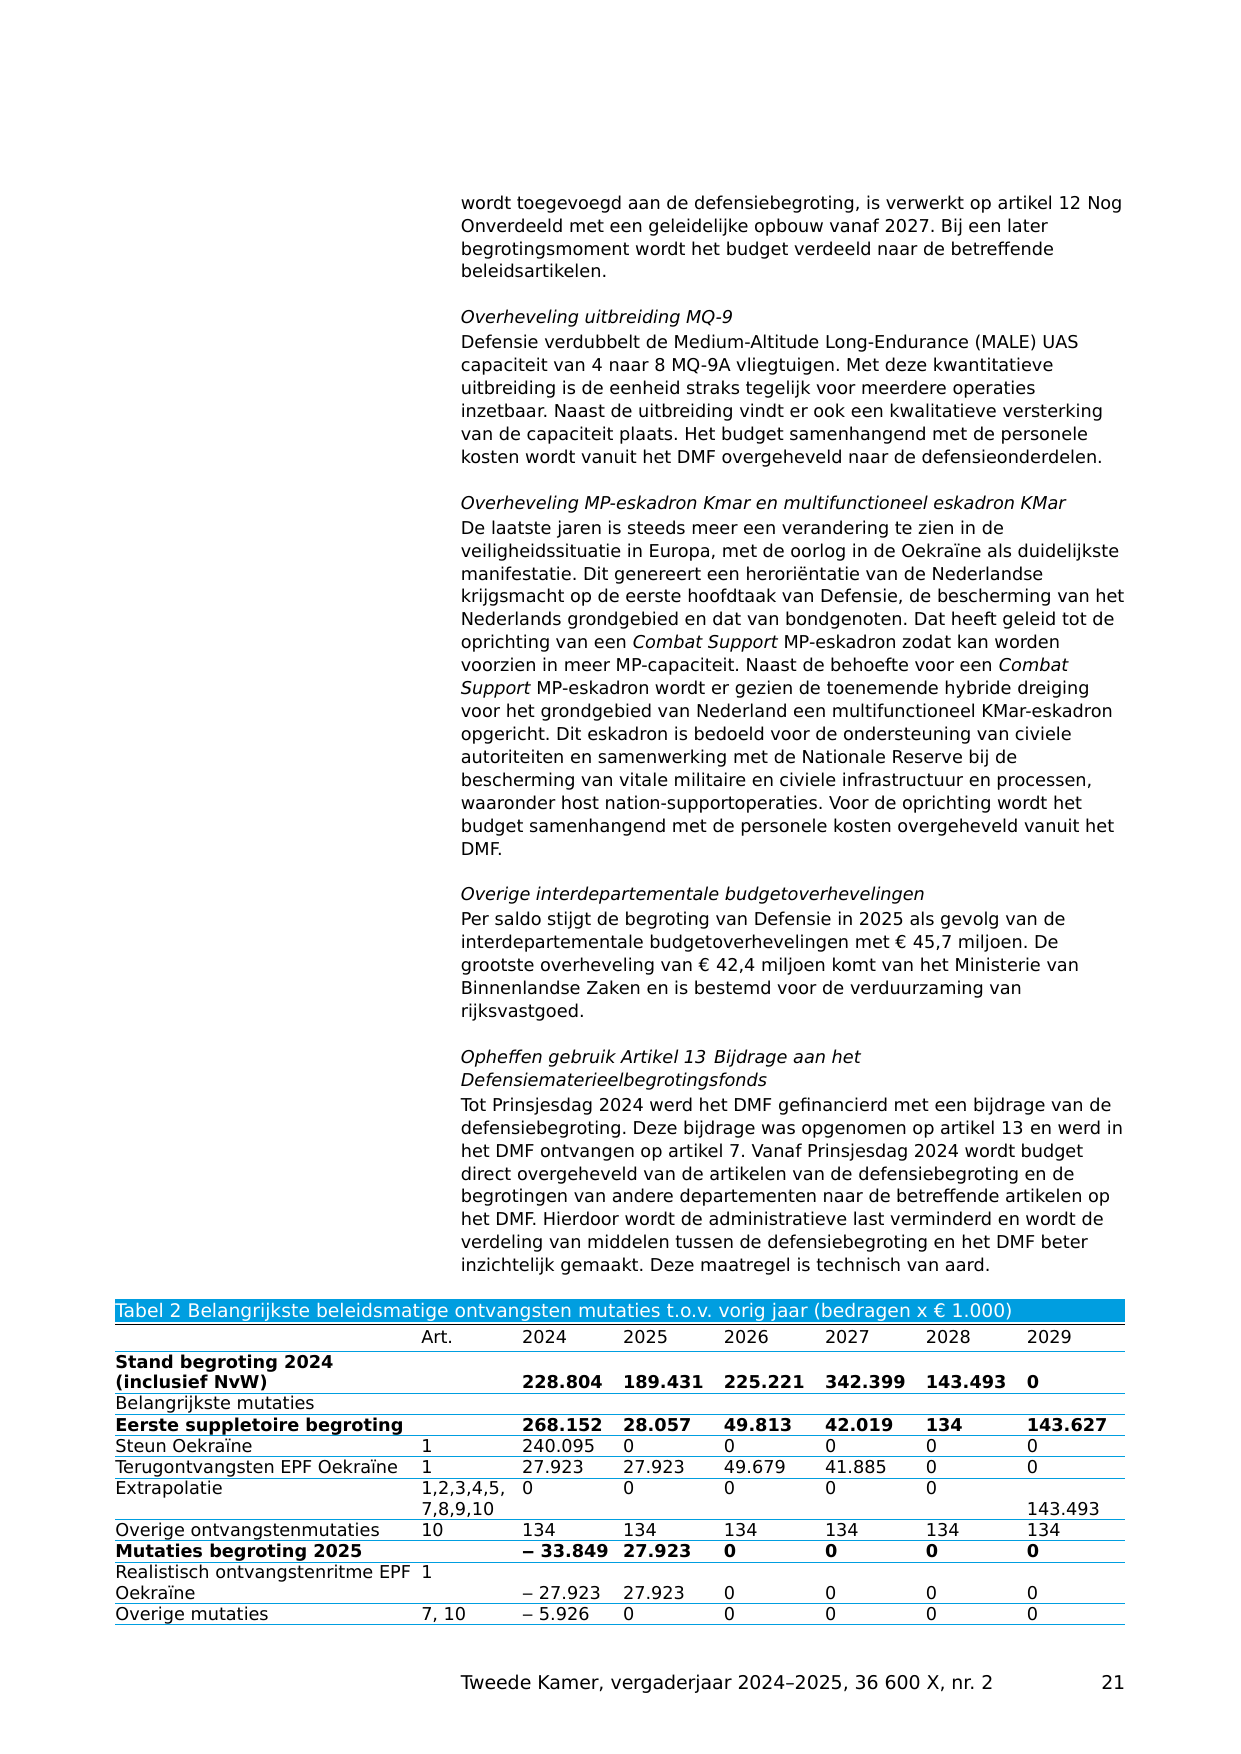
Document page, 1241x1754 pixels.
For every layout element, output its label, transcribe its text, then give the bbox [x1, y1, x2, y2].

table_cell 0 [519, 1479, 620, 1519]
table_cell 0 [1024, 1541, 1125, 1561]
table_cell 28.057 [620, 1415, 721, 1435]
table_cell Art. [418, 1325, 519, 1351]
table_cell [519, 1394, 620, 1414]
text Defensie verdubbelt de Medium-Altitude Long-Endurance (MALE) UAS capaciteit van 4 naar 8 MQ-9A vliegtuigen. Met deze kwantitatieve uitbreiding is de eenheid straks tegelijk voor meerdere operaties inzetbaar. Naast de uitbreiding vindt er ook een kwalitatieve versterking van de capaciteit plaats. Het budget samenhangend met de personele kosten wordt vanuit het DMF overgeheveld naar de defensieonderdelen. [461, 330, 1125, 468]
table_cell 268.152 [519, 1415, 620, 1435]
table_cell 342.399 [822, 1352, 923, 1393]
text Overheveling uitbreiding MQ-9 [461, 305, 1125, 328]
table_cell 134 [1024, 1520, 1125, 1540]
table_cell 134 [620, 1520, 721, 1540]
table_cell 41.885 [822, 1457, 923, 1477]
table_cell 134 [822, 1520, 923, 1540]
table_cell Overige mutaties [115, 1604, 418, 1624]
table_cell 0 [1024, 1436, 1125, 1456]
text Overheveling MP-eskadron Kmar en multifunctioneel eskadron KMar [461, 491, 1125, 514]
table_cell 2024 [519, 1325, 620, 1351]
table_cell 0 [923, 1436, 1024, 1456]
table_cell 0 [822, 1479, 923, 1519]
table_cell [721, 1394, 822, 1414]
table_cell 27.923 [620, 1541, 721, 1561]
table_cell 143.627 [1024, 1415, 1125, 1435]
table_cell 1 [418, 1436, 519, 1456]
table_cell 0 [923, 1479, 1024, 1519]
text Per saldo stijgt de begroting van Defensie in 2025 als gevolg van de interdepartementale budgetoverhevelingen met € 45,7 miljoen. De grootste overheveling van € 42,4 miljoen komt van het Ministerie van Binnenlandse Zaken en is bestemd voor de verduurzaming van rijksvastgoed. [461, 907, 1125, 1022]
table_cell 225.221 [721, 1352, 822, 1393]
table_cell 27.923 [620, 1563, 721, 1603]
table_cell 10 [418, 1520, 519, 1540]
table_cell Overige ontvangstenmutaties [115, 1520, 418, 1540]
table_cell 189.431 [620, 1352, 721, 1393]
table_cell 0 [1024, 1457, 1125, 1477]
table_cell [418, 1352, 519, 1393]
table_cell Realistisch ontvangstenritme EPF Oekraїne [115, 1563, 418, 1603]
table_cell 7, 10 [418, 1604, 519, 1624]
table_cell [1024, 1394, 1125, 1414]
table_cell 0 [1024, 1352, 1125, 1393]
table_cell [418, 1415, 519, 1435]
table_cell 1,2,3,4,5,7,8,9,10 [418, 1479, 519, 1519]
table_cell [822, 1394, 923, 1414]
table_cell 2027 [822, 1325, 923, 1351]
table_cell 1 [418, 1563, 519, 1603]
table_cell 2025 [620, 1325, 721, 1351]
table_cell 0 [822, 1541, 923, 1561]
table_cell Mutaties begroting 2025 [115, 1541, 418, 1561]
table_cell 0 [721, 1541, 822, 1561]
table_cell 0 [923, 1541, 1024, 1561]
table_cell 0 [923, 1563, 1024, 1603]
table_cell 42.019 [822, 1415, 923, 1435]
table_cell 134 [923, 1520, 1024, 1540]
table_cell 0 [620, 1436, 721, 1456]
table_cell 0 [1024, 1604, 1125, 1624]
table_cell 134 [721, 1520, 822, 1540]
table_cell Belangrijkste mutaties [115, 1394, 418, 1414]
table_cell 143.493 [923, 1352, 1024, 1393]
table_cell 27.923 [620, 1457, 721, 1477]
table_cell ‒ 27.923 [519, 1563, 620, 1603]
table_cell [418, 1541, 519, 1561]
table_cell Eerste suppletoire begroting [115, 1415, 418, 1435]
table_cell 49.813 [721, 1415, 822, 1435]
table_cell 0 [721, 1604, 822, 1624]
table_cell Steun Oekraїne [115, 1436, 418, 1456]
text wordt toegevoegd aan de defensiebegroting, is verwerkt op artikel 12 Nog Onverdeeld met een geleidelijke opbouw vanaf 2027. Bij een later begrotingsmoment wordt het budget verdeeld naar de betreffende beleidsartikelen. [461, 191, 1125, 282]
table_cell 2026 [721, 1325, 822, 1351]
text Tot Prinsjesdag 2024 werd het DMF gefinancierd met een bijdrage van de defensiebegroting. Deze bijdrage was opgenomen op artikel 13 en werd in het DMF ontvangen op artikel 7. Vanaf Prinsjesdag 2024 wordt budget direct overgeheveld van de artikelen van de defensiebegroting en de begrotingen van andere departementen naar de betreffende artikelen op het DMF. Hierdoor wordt de administratieve last verminderd en wordt de verdeling van middelen tussen de defensiebegroting en het DMF beter inzichtelijk gemaakt. Deze maatregel is technisch van aard. [461, 1093, 1125, 1276]
table_cell 2029 [1024, 1325, 1125, 1351]
table_cell 134 [519, 1520, 620, 1540]
table_cell 0 [721, 1479, 822, 1519]
table_cell 0 [620, 1479, 721, 1519]
text Opheffen gebruik Artikel 13 Bijdrage aan het Defensiematerieelbegrotingsfonds [461, 1045, 1125, 1091]
table_cell 143.493 [1024, 1479, 1125, 1519]
table_cell 0 [822, 1563, 923, 1603]
table_cell 0 [822, 1604, 923, 1624]
table_cell [115, 1325, 418, 1351]
table_cell 228.804 [519, 1352, 620, 1393]
table_cell 49.679 [721, 1457, 822, 1477]
table_cell ‒ 33.849 [519, 1541, 620, 1561]
table_cell 0 [721, 1563, 822, 1603]
table_cell 27.923 [519, 1457, 620, 1477]
table_cell 0 [721, 1436, 822, 1456]
table_cell [620, 1394, 721, 1414]
table_cell 1 [418, 1457, 519, 1477]
table_cell ‒ 5.926 [519, 1604, 620, 1624]
text De laatste jaren is steeds meer een verandering te zien in de veiligheidssituatie in Europa, met de oorlog in de Oekraïne als duidelijkste manifestatie. Dit genereert een heroriëntatie van de Nederlandse krijgsmacht op de eerste hoofdtaak van Defensie, de bescherming van het Nederlands grondgebied en dat van bondgenoten. Dat heeft geleid tot de oprichting van een Combat Support MP-eskadron zodat kan worden voorzien in meer MP-capaciteit. Naast de behoefte voor een Combat Support MP-eskadron wordt er gezien de toenemende hybride dreiging voor het grondgebied van Nederland een multifunctioneel KMar-eskadron opgericht. Dit eskadron is bedoeld voor de ondersteuning van civiele autoriteiten en samenwerking met de Nationale Reserve bij de bescherming van vitale militaire en civiele infrastructuur en processen, waaronder host nation-supportoperaties. Voor de oprichting wordt het budget samenhangend met de personele kosten overgeheveld vanuit het DMF. [461, 516, 1125, 859]
table_cell 2028 [923, 1325, 1024, 1351]
table_cell 0 [620, 1604, 721, 1624]
table_cell 0 [923, 1604, 1024, 1624]
table_cell [418, 1394, 519, 1414]
text Overige interdepartementale budgetoverhevelingen [461, 882, 1125, 905]
table_cell [923, 1394, 1024, 1414]
table_cell Terugontvangsten EPF Oekraїne [115, 1457, 418, 1477]
table_cell Extrapolatie [115, 1479, 418, 1519]
table_cell 134 [923, 1415, 1024, 1435]
table_cell 0 [822, 1436, 923, 1456]
table_cell Stand begroting 2024 (inclusief NvW) [115, 1352, 418, 1393]
table_cell 0 [1024, 1563, 1125, 1603]
table_cell 240.095 [519, 1436, 620, 1456]
table_cell 0 [923, 1457, 1024, 1477]
